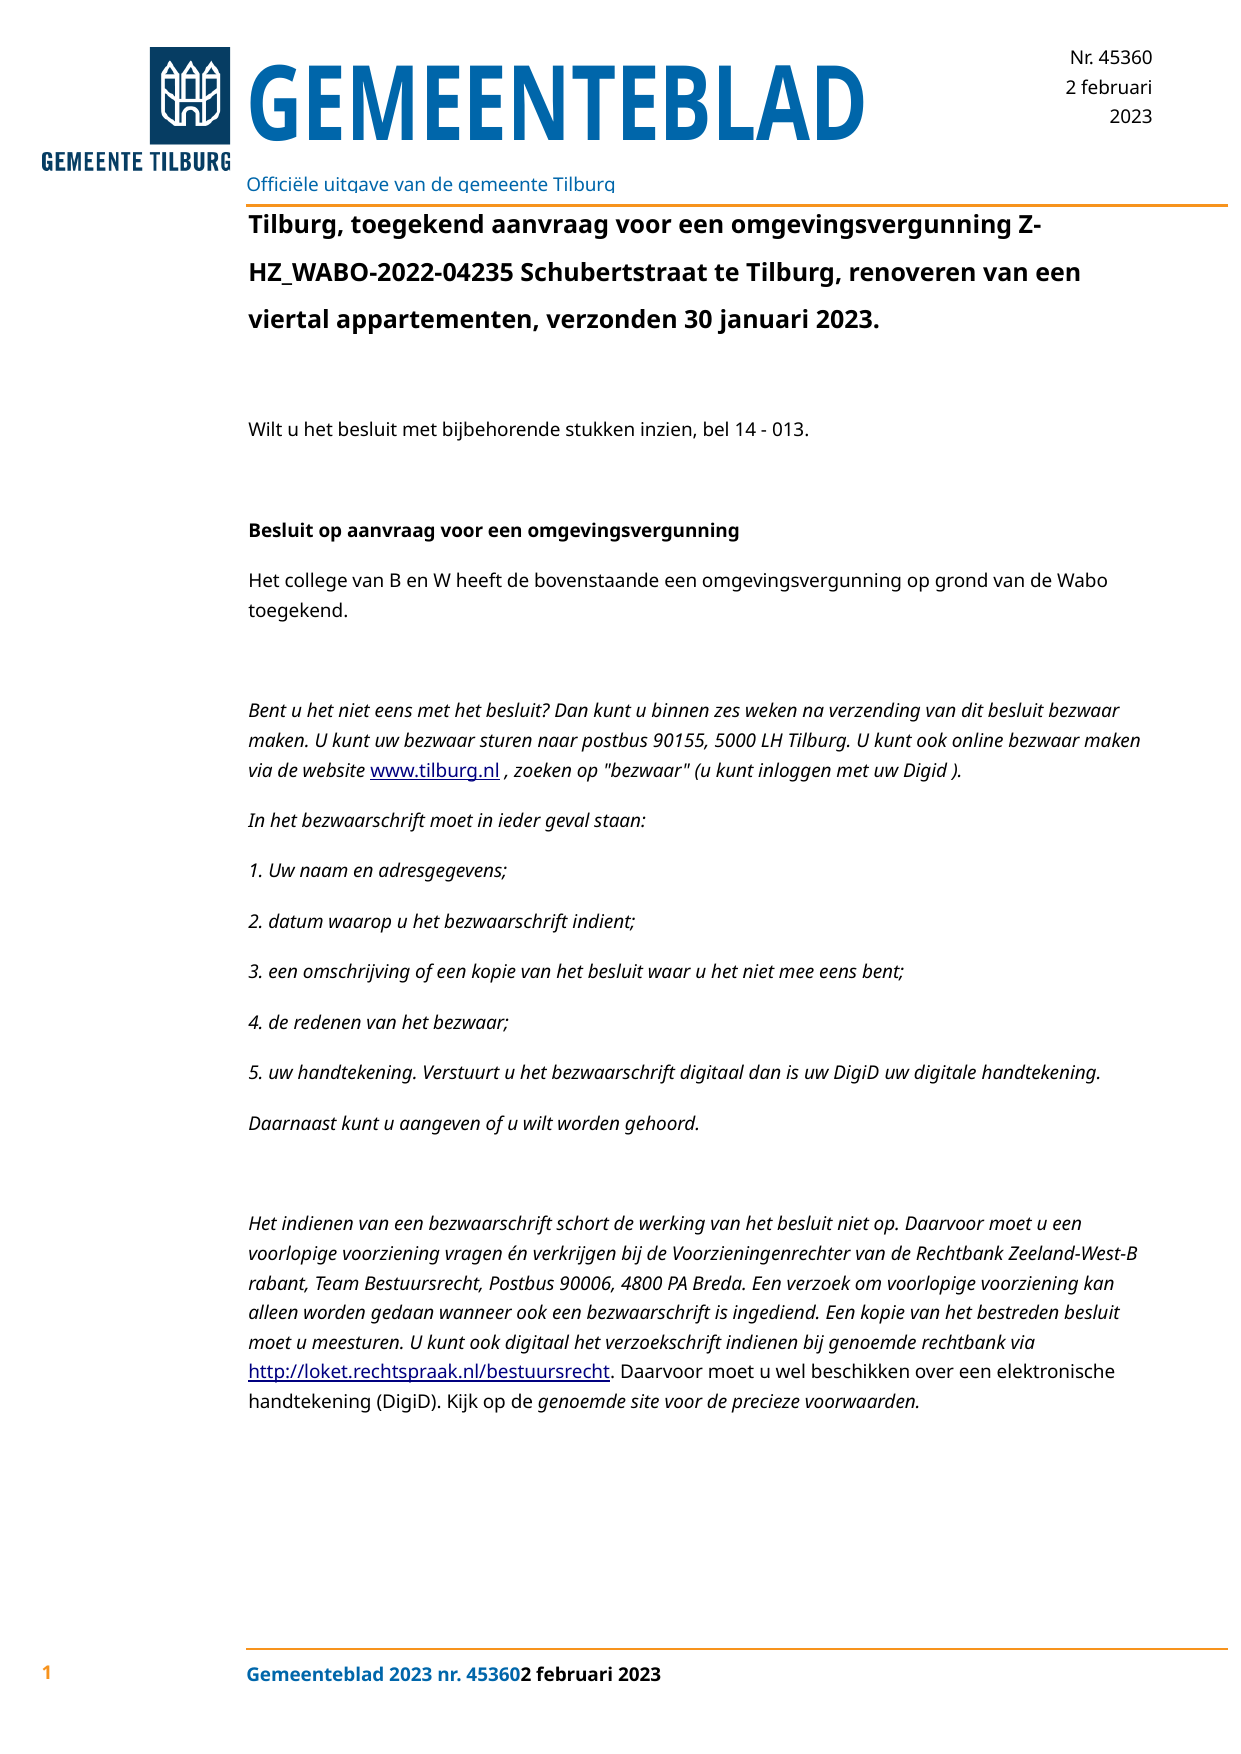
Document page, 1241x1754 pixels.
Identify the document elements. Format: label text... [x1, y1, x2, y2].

text Het indienen van een bezwaarschrift schort de werking van het besluit niet op. Daarvoor moet u een voorlopige voorziening vragen én verkrijgen bij de Voorzieningenrechter van de Rechtbank Zeeland-West-B rabant, Team Bestuursrecht, Postbus 90006, 4800 PA Breda. Een verzoek om voorlopige voorziening kan alleen worden gedaan wanneer ook een bezwaarschrift is ingediend. Een kopie van het bestreden besluit moet u meesturen. U kunt ook digitaal het verzoekschrift indienen bij genoemde rechtbank via http://loket.rechtspraak.nl/bestuursrecht. Daarvoor moet u wel beschikken over een elektronische handtekening (DigiD). Kijk op de genoemde site voor de precieze voorwaarden. [248, 1211, 1152, 1414]
text 2. datum waarop u het bezwaarschrift indient; [248, 908, 1152, 934]
text Daarnaast kunt u aangeven of u wilt worden gehoord. [248, 1110, 1152, 1135]
text 5. uw handtekening. Verstuurt u het bezwaarschrift digitaal dan is uw DigiD uw digitale handtekening. [248, 1059, 1152, 1085]
picture [41, 47, 231, 172]
text Besluit op aanvraag voor een omgevingsvergunning [248, 517, 1152, 542]
text 1. Uw naam en adresgegevens; [248, 858, 1152, 883]
text 3. een omschrijving of een kopie van het besluit waar u het niet mee eens bent; [248, 958, 1152, 984]
text In het bezwaarschrift moet in ieder geval staan: [248, 807, 1152, 833]
text Bent u het niet eens met het besluit? Dan kunt u binnen zes weken na verzending van dit besluit bezwaar maken. U kunt uw bezwaar sturen naar postbus 90155, 5000 LH Tilburg. U kunt ook online bezwaar maken via de website www.tilburg.nl , zoeken op "bezwaar" (u kunt inloggen met uw Digid ). [248, 698, 1152, 782]
text Tilburg, toegekend aanvraag voor een omgevingsvergunning Z-HZ_WABO-2022-04235 Schubertstraat te Tilburg, renoveren van een viertal appartementen, verzonden 30 januari 2023. [248, 207, 1152, 336]
text 4. de redenen van het bezwaar; [248, 1009, 1152, 1034]
text Wilt u het besluit met bijbehorende stukken inzien, bel 14 - 013. [248, 416, 1152, 442]
text Het college van B en W heeft de bovenstaande een omgevingsvergunning op grond van de Wabo toegekend. [248, 567, 1152, 622]
